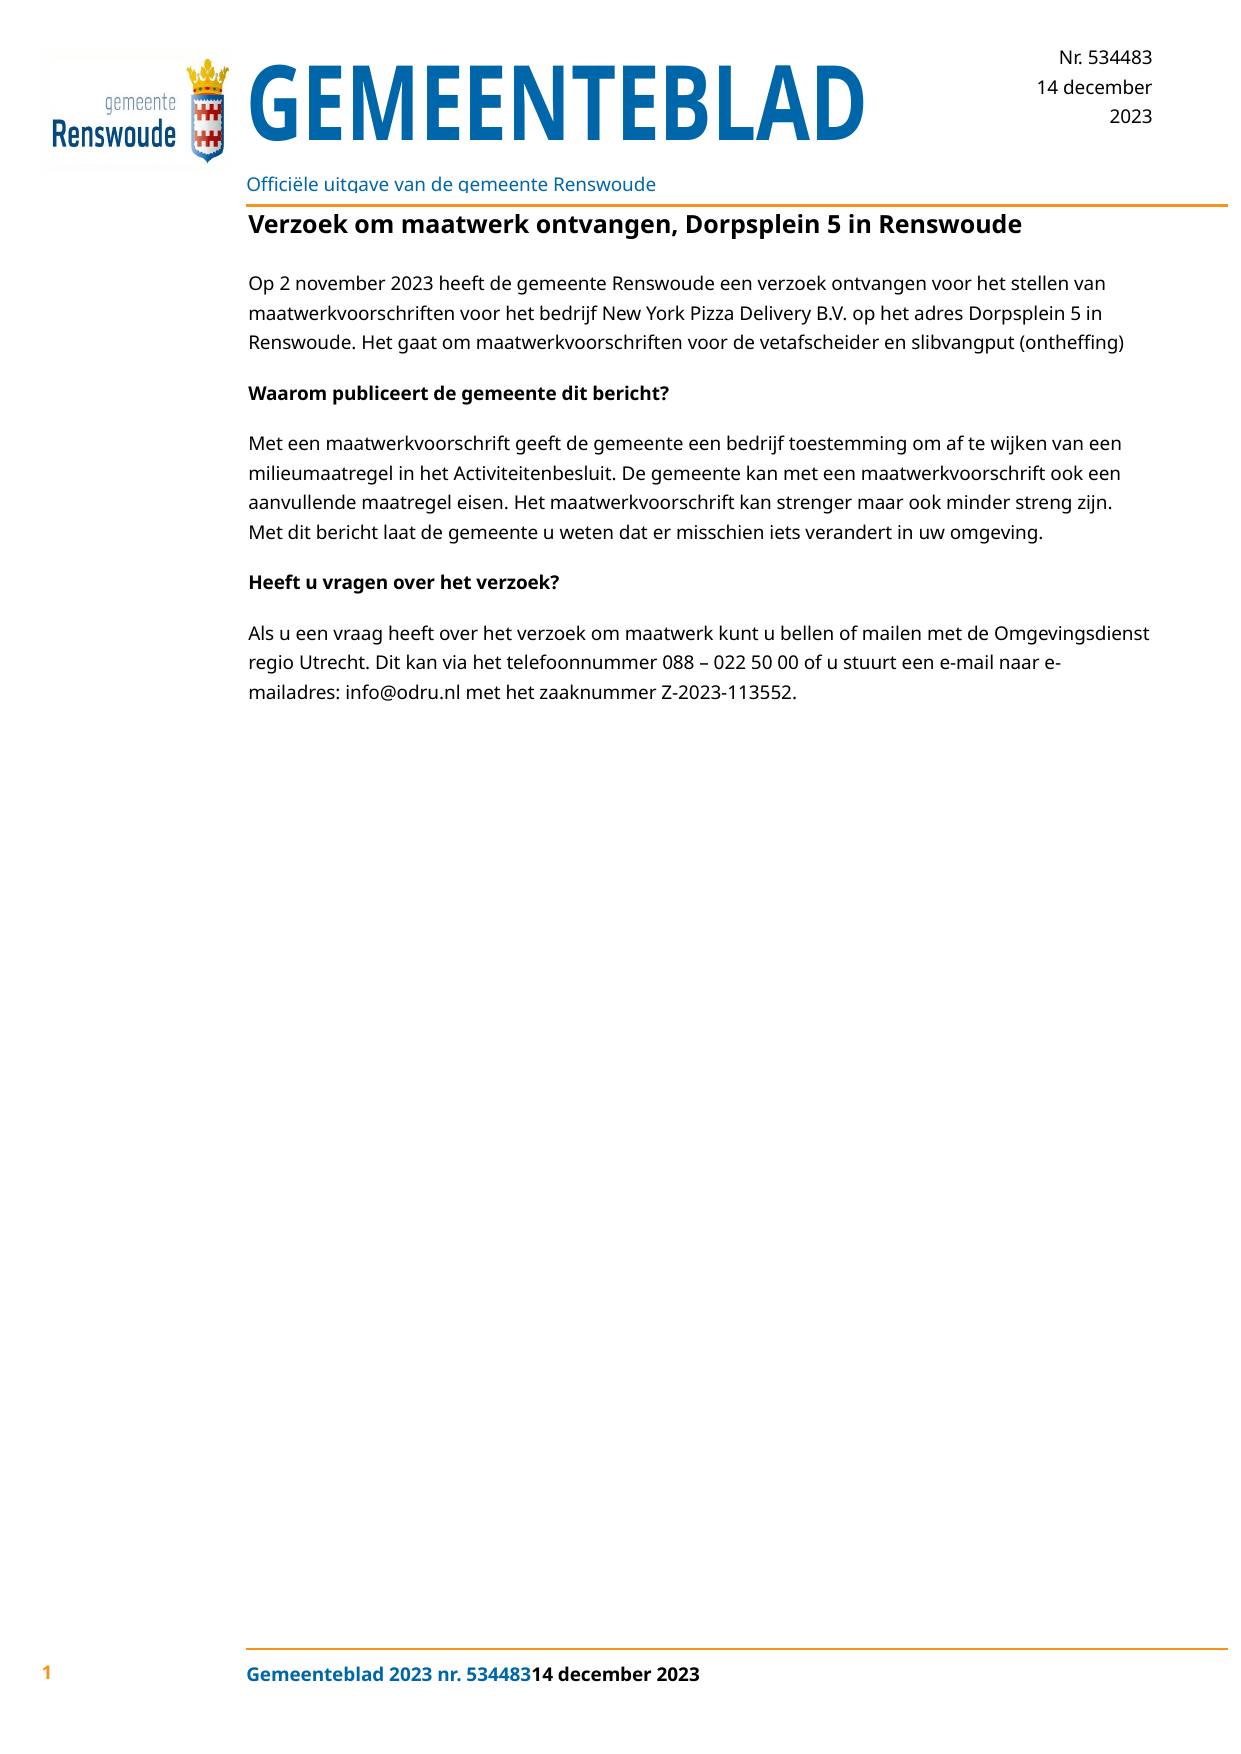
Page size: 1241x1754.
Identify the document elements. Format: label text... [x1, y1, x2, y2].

picture [41, 47, 231, 172]
text Heeft u vragen over het verzoek? [248, 569, 1152, 595]
text Als u een vraag heeft over het verzoek om maatwerk kunt u bellen of mailen met de Omgevingsdienst regio Utrecht. Dit kan via het telefoonnummer 088 – 022 50 00 of u stuurt een e-mail naar e-mailadres: info@odru.nl met het zaaknummer Z-2023-113552. [248, 620, 1152, 705]
text Waarom publiceert de gemeente dit bericht? [248, 380, 1152, 406]
text Met een maatwerkvoorschrift geeft de gemeente een bedrijf toestemming om af te wijken van een milieumaatregel in het Activiteitenbesluit. De gemeente kan met een maatwerkvoorschrift ook een aanvullende maatregel eisen. Het maatwerkvoorschrift kan strenger maar ook minder streng zijn. Met dit bericht laat de gemeente u weten dat er misschien iets verandert in uw omgeving. [248, 430, 1152, 545]
text Op 2 november 2023 heeft de gemeente Renswoude een verzoek ontvangen voor het stellen van maatwerkvoorschriften voor het bedrijf New York Pizza Delivery B.V. op het adres Dorpsplein 5 in Renswoude. Het gaat om maatwerkvoorschriften voor de vetafscheider en slibvangput (ontheffing) [248, 270, 1152, 355]
text Verzoek om maatwerk ontvangen, Dorpsplein 5 in Renswoude [248, 207, 1152, 241]
